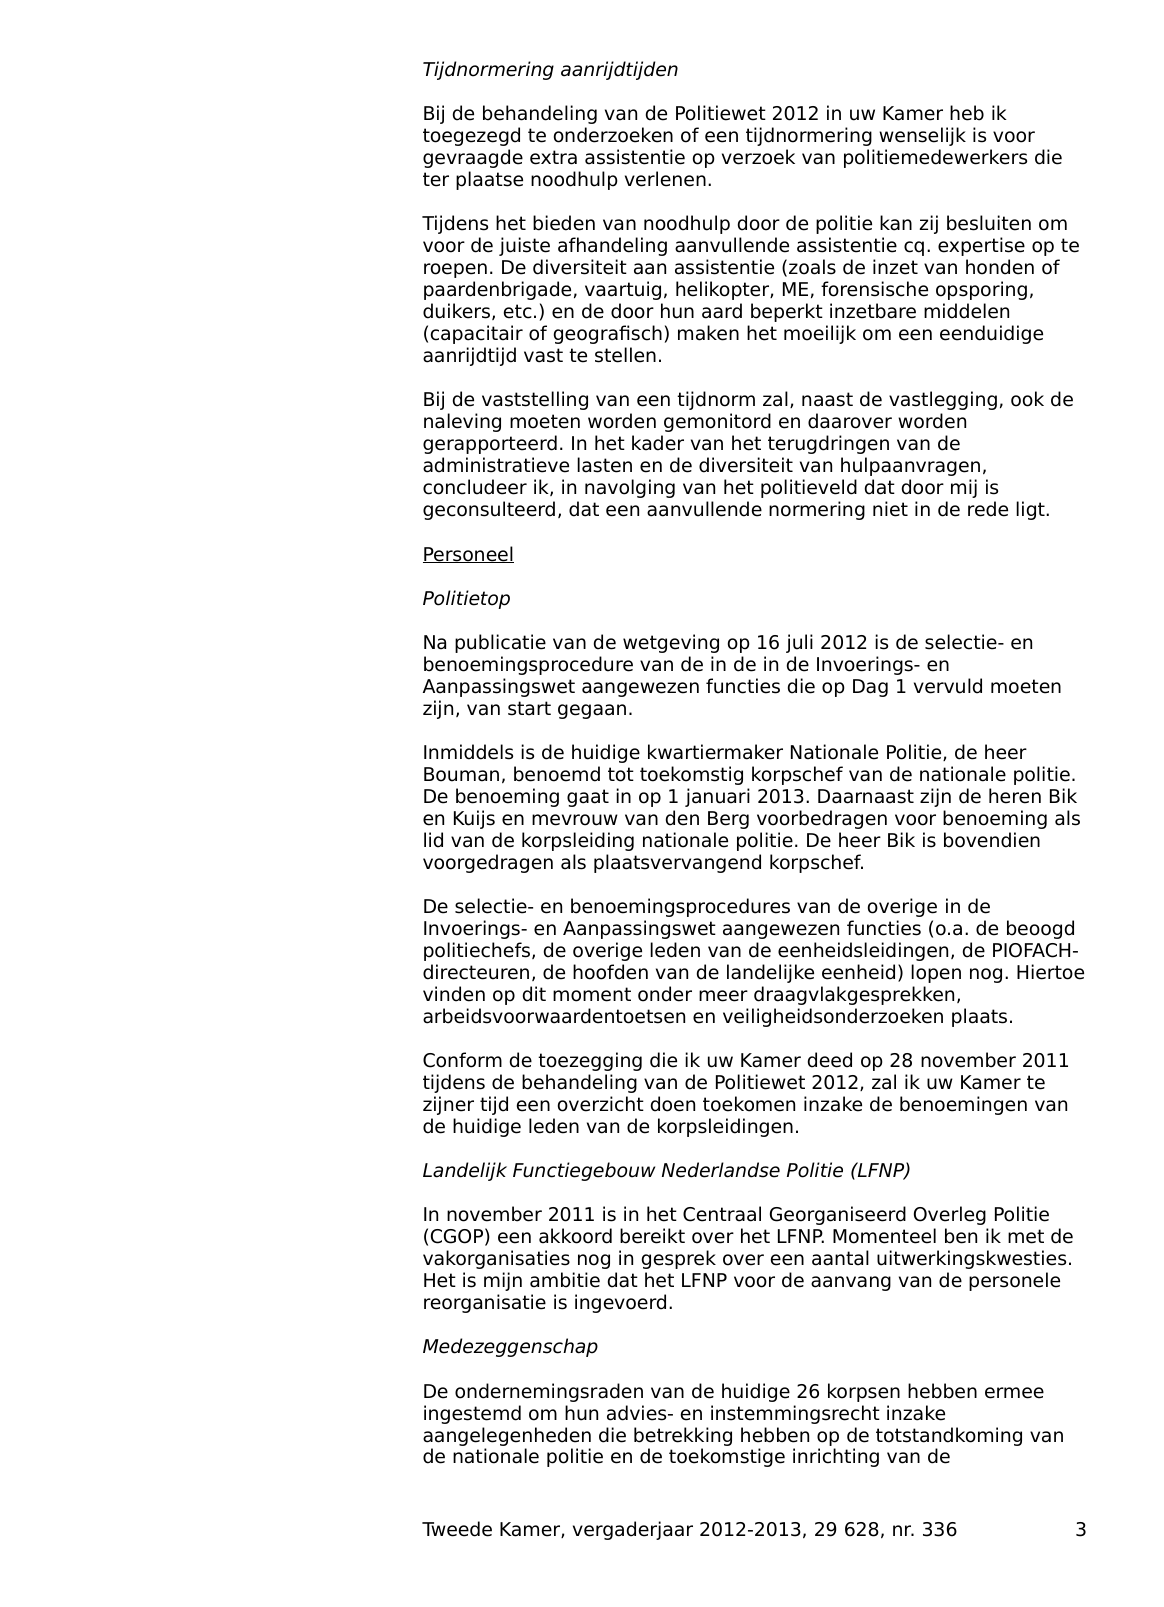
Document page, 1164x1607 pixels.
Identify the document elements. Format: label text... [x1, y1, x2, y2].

text Na publicatie van de wetgeving op 16 juli 2012 is de selectie- en benoemingsprocedure van de in de in de Invoerings- en Aanpassingswet aangewezen functies die op Dag 1 vervuld moeten zijn, van start gegaan. [422, 632, 1087, 720]
text In november 2011 is in het Centraal Georganiseerd Overleg Politie (CGOP) een akkoord bereikt over het LFNP. Momenteel ben ik met de vakorganisaties nog in gesprek over een aantal uitwerkingskwesties. Het is mijn ambitie dat het LFNP voor de aanvang van de personele reorganisatie is ingevoerd. [422, 1204, 1087, 1314]
text Inmiddels is de huidige kwartiermaker Nationale Politie, de heer Bouman, benoemd tot toekomstig korpschef van de nationale politie. De benoeming gaat in op 1 januari 2013. Daarnaast zijn de heren Bik en Kuijs en mevrouw van den Berg voorbedragen voor benoeming als lid van de korpsleiding nationale politie. De heer Bik is bovendien voorgedragen als plaatsvervangend korpschef. [422, 742, 1087, 874]
subtitle Tijdnormering aanrijdtijden [422, 59, 1087, 81]
text Conform de toezegging die ik uw Kamer deed op 28 november 2011 tijdens de behandeling van de Politiewet 2012, zal ik uw Kamer te zijner tijd een overzicht doen toekomen inzake de benoemingen van de huidige leden van de korpsleidingen. [422, 1050, 1087, 1138]
text Bij de vaststelling van een tijdnorm zal, naast de vastlegging, ook de naleving moeten worden gemonitord en daarover worden gerapporteerd. In het kader van het terugdringen van de administratieve lasten en de diversiteit van hulpaanvragen, concludeer ik, in navolging van het politieveld dat door mij is geconsulteerd, dat een aanvullende normering niet in de rede ligt. [422, 389, 1087, 521]
text Tijdens het bieden van noodhulp door de politie kan zij besluiten om voor de juiste afhandeling aanvullende assistentie cq. expertise op te roepen. De diversiteit aan assistentie (zoals de inzet van honden of paardenbrigade, vaartuig, helikopter, ME, forensische opsporing, duikers, etc.) en de door hun aard beperkt inzetbare middelen (capacitair of geografisch) maken het moeilijk om een eenduidige aanrijdtijd vast te stellen. [422, 213, 1087, 367]
text De selectie- en benoemingsprocedures van de overige in de Invoerings- en Aanpassingswet aangewezen functies (o.a. de beoogd politiechefs, de overige leden van de eenheidsleidingen, de PIOFACH-directeuren, de hoofden van de landelijke eenheid) lopen nog. Hiertoe vinden op dit moment onder meer draagvlakgesprekken, arbeidsvoorwaardentoetsen en veiligheidsonderzoeken plaats. [422, 896, 1087, 1028]
text Bij de behandeling van de Politiewet 2012 in uw Kamer heb ik toegezegd te onderzoeken of een tijdnormering wenselijk is voor gevraagde extra assistentie op verzoek van politiemedewerkers die ter plaatse noodhulp verlenen. [422, 103, 1087, 191]
subtitle Landelijk Functiegebouw Nederlandse Politie (LFNP) [422, 1160, 1087, 1182]
subtitle Medezeggenschap [422, 1336, 1087, 1358]
subtitle Politietop [422, 588, 1087, 609]
text De ondernemingsraden van de huidige 26 korpsen hebben ermee ingestemd om hun advies- en instemmingsrecht inzake aangelegenheden die betrekking hebben op de totstandkoming van de nationale politie en de toekomstige inrichting van de [422, 1381, 1087, 1468]
subtitle Personeel [422, 543, 1087, 565]
